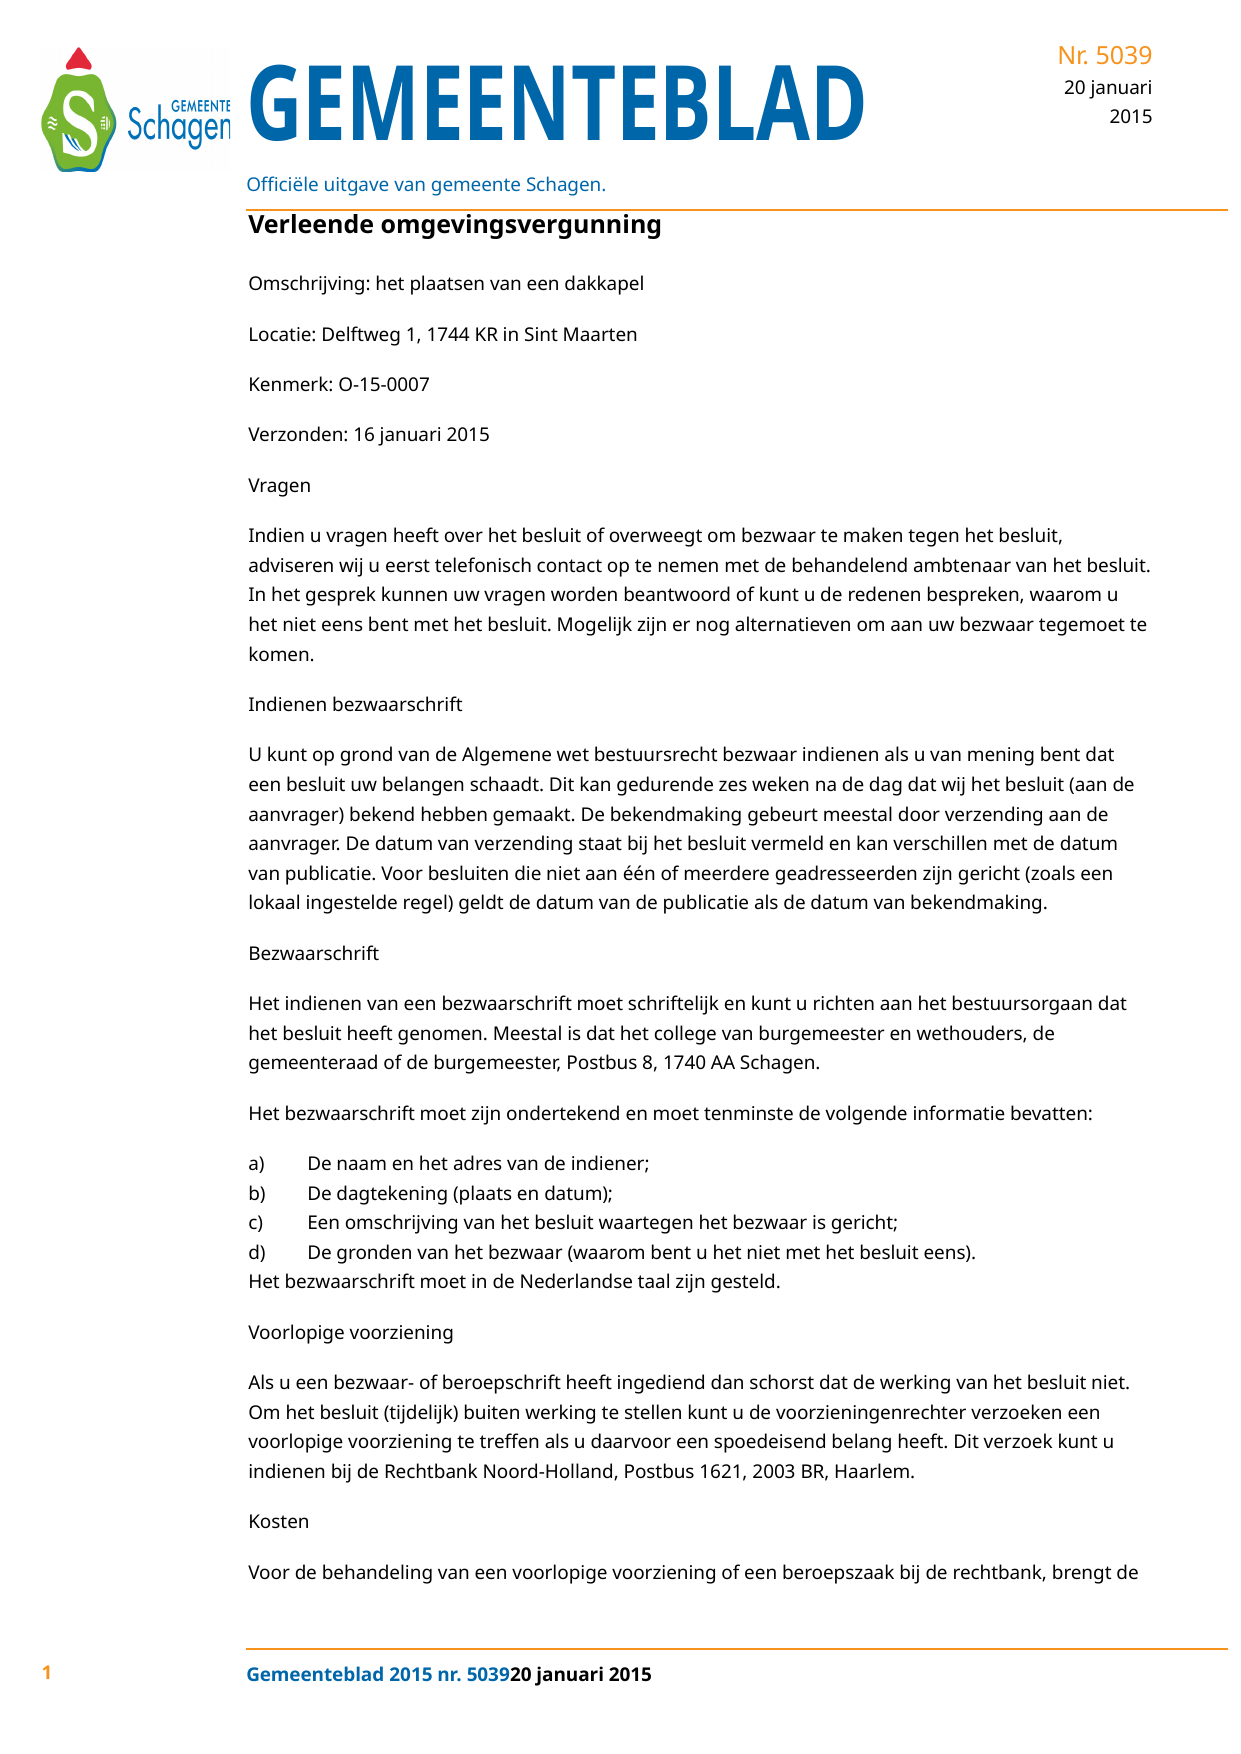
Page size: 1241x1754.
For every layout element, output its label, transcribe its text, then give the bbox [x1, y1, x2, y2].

list Een omschrijving van het besluit waartegen het bezwaar is gericht; [248, 1209, 1152, 1235]
text Voorlopige voorziening [248, 1319, 1152, 1345]
text Voor de behandeling van een voorlopige voorziening of een beroepszaak bij de rechtbank, brengt de [248, 1559, 1152, 1585]
text Kenmerk: O-15-0007 [248, 371, 1152, 397]
picture [41, 47, 231, 172]
text Indien u vragen heeft over het besluit of overweegt om bezwaar te maken tegen het besluit, adviseren wij u eerst telefonisch contact op te nemen met de behandelend ambtenaar van het besluit. In het gesprek kunnen uw vragen worden beantwoord of kunt u de redenen bespreken, waarom u het niet eens bent met het besluit. Mogelijk zijn er nog alternatieven om aan uw bezwaar tegemoet te komen. [248, 522, 1152, 666]
text Indienen bezwaarschrift [248, 691, 1152, 717]
text Verleende omgevingsvergunning [248, 211, 1152, 241]
text Verzonden: 16 januari 2015 [248, 422, 1152, 447]
list De dagtekening (plaats en datum); [248, 1180, 1152, 1206]
list De naam en het adres van de indiener; [248, 1150, 1152, 1176]
text Het bezwaarschrift moet in de Nederlandse taal zijn gesteld. [248, 1269, 1152, 1294]
text Als u een bezwaar- of beroepschrift heeft ingediend dan schorst dat de werking van het besluit niet. Om het besluit (tijdelijk) buiten werking te stellen kunt u de voorzieningenrechter verzoeken een voorlopige voorziening te treffen als u daarvoor een spoedeisend belang heeft. Dit verzoek kunt u indienen bij de Rechtbank Noord-Holland, Postbus 1621, 2003 BR, Haarlem. [248, 1369, 1152, 1484]
text Het indienen van een bezwaarschrift moet schriftelijk en kunt u richten aan het bestuursorgaan dat het besluit heeft genomen. Meestal is dat het college van burgemeester en wethouders, de gemeenteraad of de burgemeester, Postbus 8, 1740 AA Schagen. [248, 990, 1152, 1075]
text Omschrijving: het plaatsen van een dakkapel [248, 270, 1152, 296]
text Vragen [248, 472, 1152, 498]
text Locatie: Delftweg 1, 1744 KR in Sint Maarten [248, 321, 1152, 346]
list De gronden van het bezwaar (waarom bent u het niet met het besluit eens). [248, 1239, 1152, 1265]
text Het bezwaarschrift moet zijn ondertekend en moet tenminste de volgende informatie bevatten: [248, 1100, 1152, 1126]
text U kunt op grond van de Algemene wet bestuursrecht bezwaar indienen als u van mening bent dat een besluit uw belangen schaadt. Dit kan gedurende zes weken na de dag dat wij het besluit (aan de aanvrager) bekend hebben gemaakt. De bekendmaking gebeurt meestal door verzending aan de aanvrager. De datum van verzending staat bij het besluit vermeld en kan verschillen met de datum van publicatie. Voor besluiten die niet aan één of meerdere geadresseerden zijn gericht (zoals een lokaal ingestelde regel) geldt de datum van de publicatie als de datum van bekendmaking. [248, 742, 1152, 915]
text Bezwaarschrift [248, 940, 1152, 966]
text Kosten [248, 1509, 1152, 1534]
